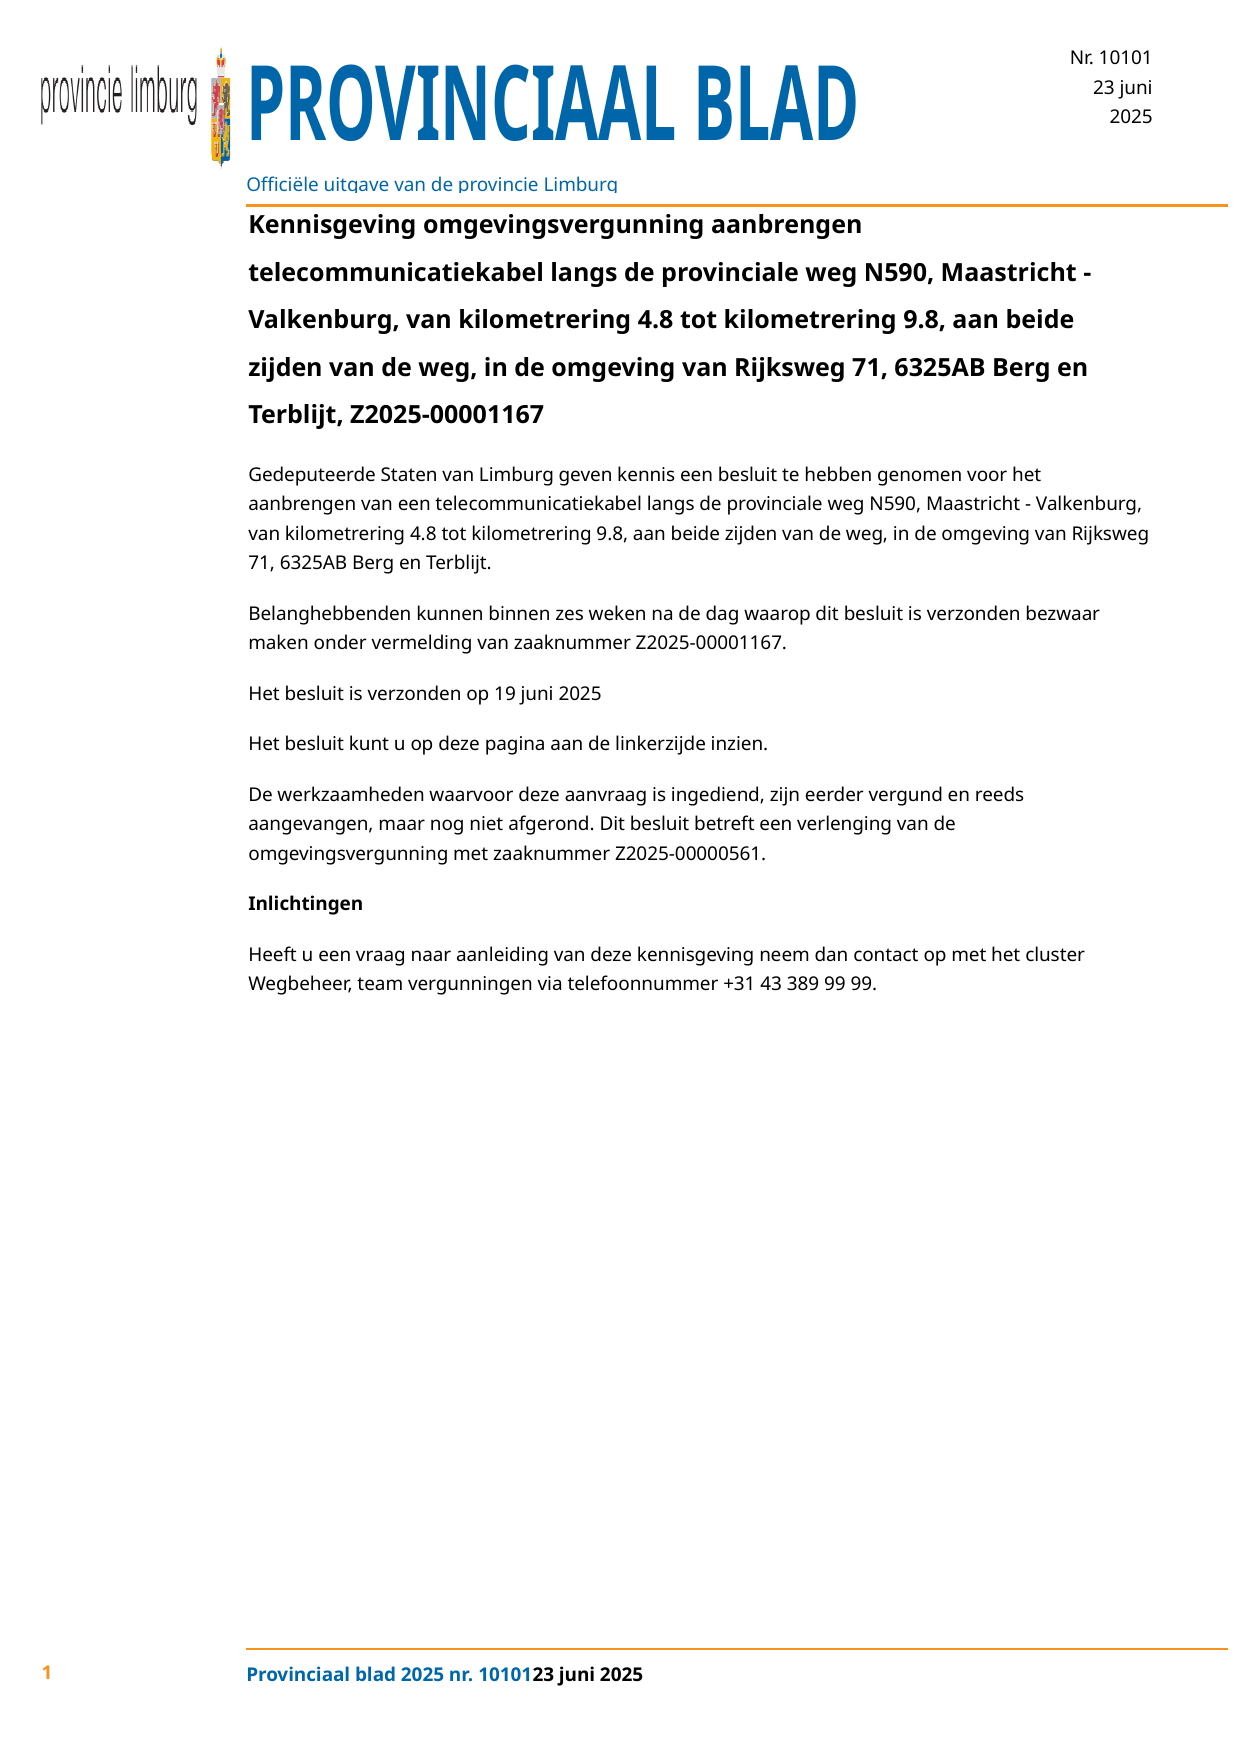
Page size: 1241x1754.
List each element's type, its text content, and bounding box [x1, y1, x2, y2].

text Het besluit is verzonden op 19 juni 2025 [248, 680, 1152, 706]
text Heeft u een vraag naar aanleiding van deze kennisgeving neem dan contact op met het cluster Wegbeheer, team vergunningen via telefoonnummer +31 43 389 99 99. [248, 941, 1152, 996]
text De werkzaamheden waarvoor deze aanvraag is ingediend, zijn eerder vergund en reeds aangevangen, maar nog niet afgerond. Dit besluit betreft een verlenging van de omgevingsvergunning met zaaknummer Z2025-00000561. [248, 781, 1152, 866]
text Inlichtingen [248, 890, 1152, 916]
picture [41, 47, 231, 172]
text Het besluit kunt u op deze pagina aan de linkerzijde inzien. [248, 730, 1152, 756]
text Gedeputeerde Staten van Limburg geven kennis een besluit te hebben genomen voor het aanbrengen van een telecommunicatiekabel langs de provinciale weg N590, Maastricht - Valkenburg, van kilometrering 4.8 tot kilometrering 9.8, aan beide zijden van de weg, in de omgeving van Rijksweg 71, 6325AB Berg en Terblijt. [248, 461, 1152, 575]
text Belanghebbenden kunnen binnen zes weken na de dag waarop dit besluit is verzonden bezwaar maken onder vermelding van zaaknummer Z2025-00001167. [248, 600, 1152, 655]
text Kennisgeving omgevingsvergunning aanbrengen telecommunicatiekabel langs de provinciale weg N590, Maastricht - Valkenburg, van kilometrering 4.8 tot kilometrering 9.8, aan beide zijden van de weg, in de omgeving van Rijksweg 71, 6325AB Berg en Terblijt, Z2025-00001167 [248, 207, 1152, 431]
